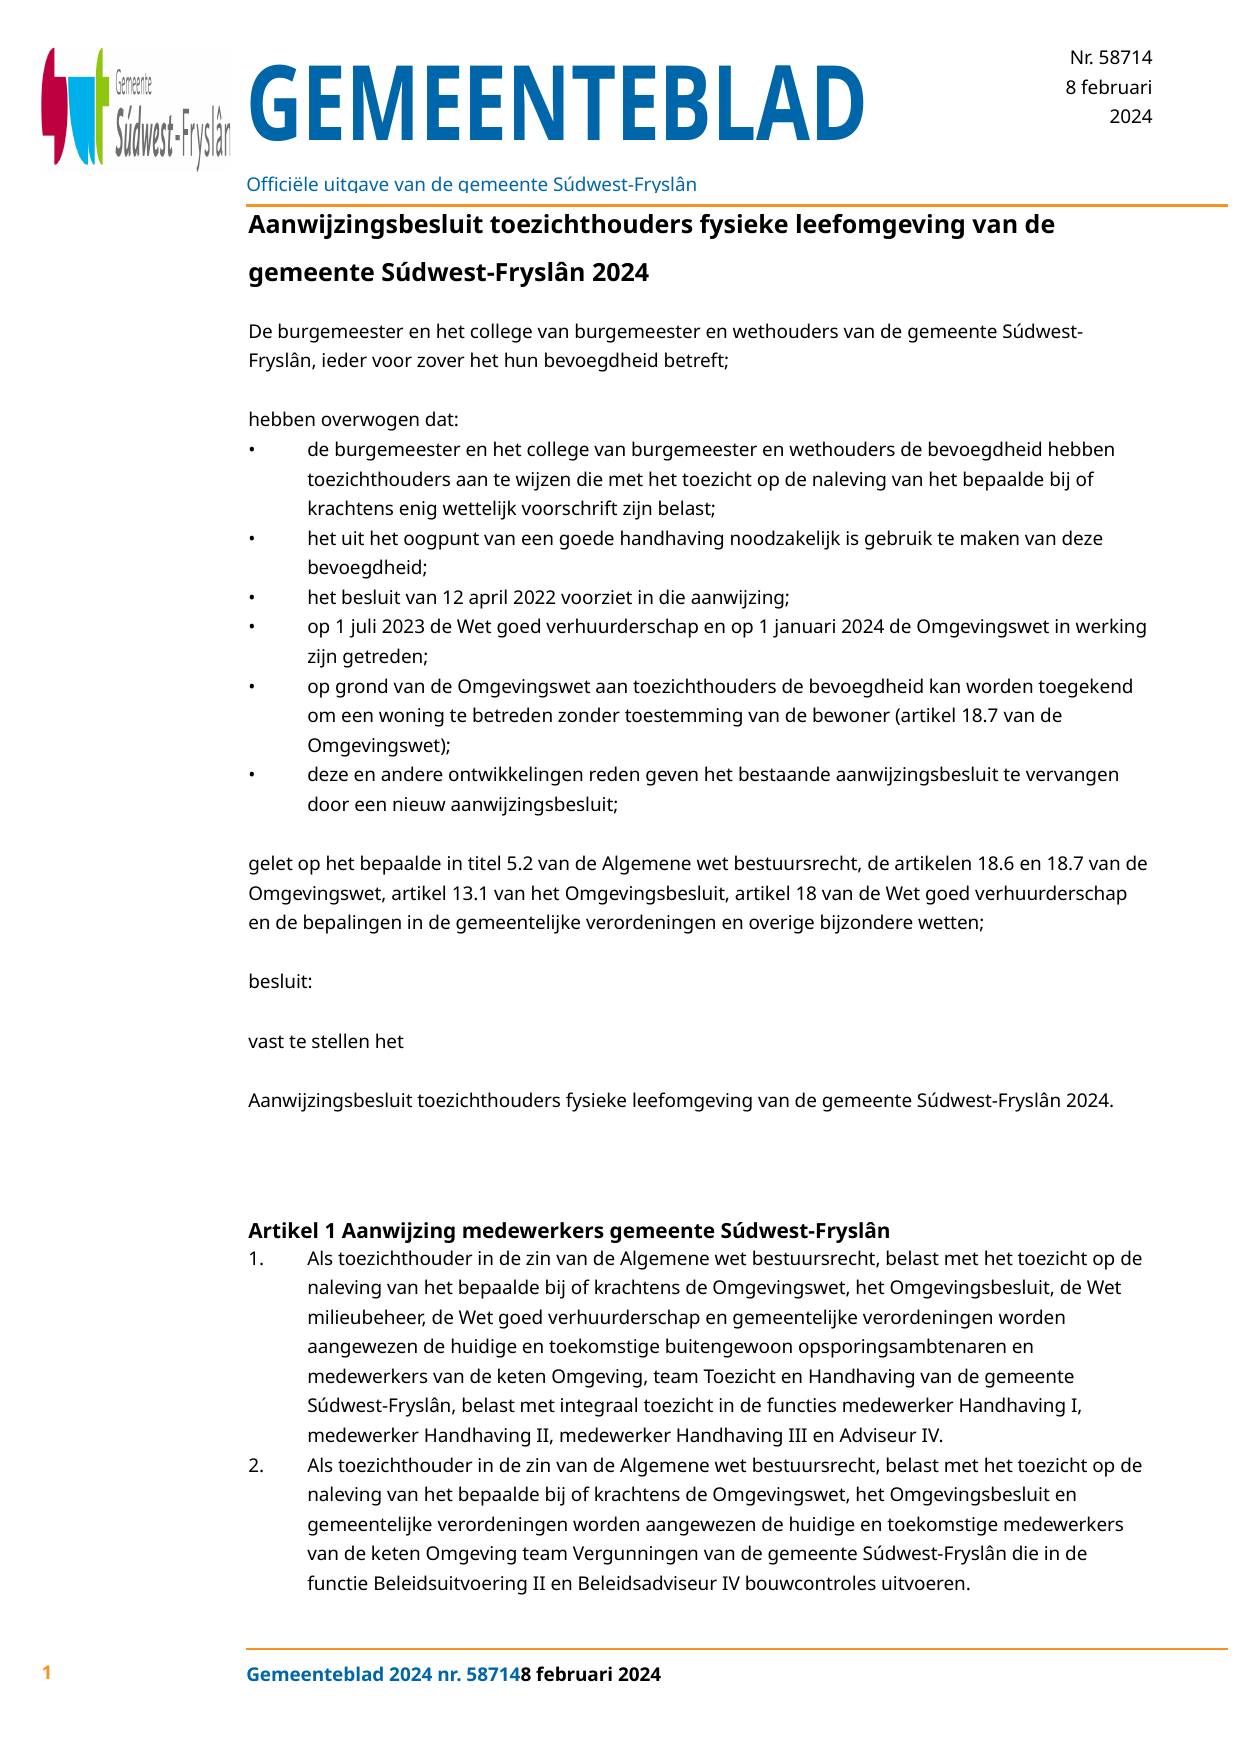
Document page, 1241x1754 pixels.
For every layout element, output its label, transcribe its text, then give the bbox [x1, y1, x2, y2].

text vast te stellen het [248, 1028, 1152, 1054]
picture [41, 47, 231, 172]
text gelet op het bepaalde in titel 5.2 van de Algemene wet bestuursrecht, de artikelen 18.6 en 18.7 van de Omgevingswet, artikel 13.1 van het Omgevingsbesluit, artikel 18 van de Wet goed verhuurderschap en de bepalingen in de gemeentelijke verordeningen en overige bijzondere wetten; [248, 850, 1152, 935]
list Als toezichthouder in de zin van de Algemene wet bestuursrecht, belast met het toezicht op de naleving van het bepaalde bij of krachtens de Omgevingswet, het Omgevingsbesluit en gemeentelijke verordeningen worden aangewezen de huidige en toekomstige medewerkers van de keten Omgeving team Vergunningen van de gemeente Súdwest-Fryslân die in de functie Beleidsuitvoering II en Beleidsadviseur IV bouwcontroles uitvoeren. [248, 1452, 1152, 1596]
list het besluit van 12 april 2022 voorziet in die aanwijzing; [248, 584, 1152, 610]
text De burgemeester en het college van burgemeester en wethouders van de gemeente Súdwest-Fryslân, ieder voor zover het hun bevoegdheid betreft; [248, 318, 1152, 373]
list Als toezichthouder in de zin van de Algemene wet bestuursrecht, belast met het toezicht op de naleving van het bepaalde bij of krachtens de Omgevingswet, het Omgevingsbesluit, de Wet milieubeheer, de Wet goed verhuurderschap en gemeentelijke verordeningen worden aangewezen de huidige en toekomstige buitengewoon opsporingsambtenaren en medewerkers van de keten Omgeving, team Toezicht en Handhaving van de gemeente Súdwest-Fryslân, belast met integraal toezicht in de functies medewerker Handhaving I, medewerker Handhaving II, medewerker Handhaving III en Adviseur IV. [248, 1245, 1152, 1448]
text besluit: [248, 969, 1152, 994]
list het uit het oogpunt van een goede handhaving noodzakelijk is gebruik te maken van deze bevoegdheid; [248, 525, 1152, 580]
text Artikel 1 Aanwijzing medewerkers gemeente Súdwest-Fryslân [248, 1216, 1152, 1245]
list op 1 juli 2023 de Wet goed verhuurderschap en op 1 januari 2024 de Omgevingswet in werking zijn getreden; [248, 614, 1152, 669]
text Aanwijzingsbesluit toezichthouders fysieke leefomgeving van de gemeente Súdwest-Fryslân 2024 [248, 207, 1152, 288]
list de burgemeester en het college van burgemeester en wethouders de bevoegdheid hebben toezichthouders aan te wijzen die met het toezicht op de naleving van het bepaalde bij of krachtens enig wettelijk voorschrift zijn belast; [248, 436, 1152, 521]
text hebben overwogen dat: [248, 407, 1152, 432]
list deze en andere ontwikkelingen reden geven het bestaande aanwijzingsbesluit te vervangen door een nieuw aanwijzingsbesluit; [248, 762, 1152, 817]
text Aanwijzingsbesluit toezichthouders fysieke leefomgeving van de gemeente Súdwest-Fryslân 2024. [248, 1087, 1152, 1113]
list op grond van de Omgevingswet aan toezichthouders de bevoegdheid kan worden toegekend om een woning te betreden zonder toestemming van de bewoner (artikel 18.7 van de Omgevingswet); [248, 673, 1152, 758]
